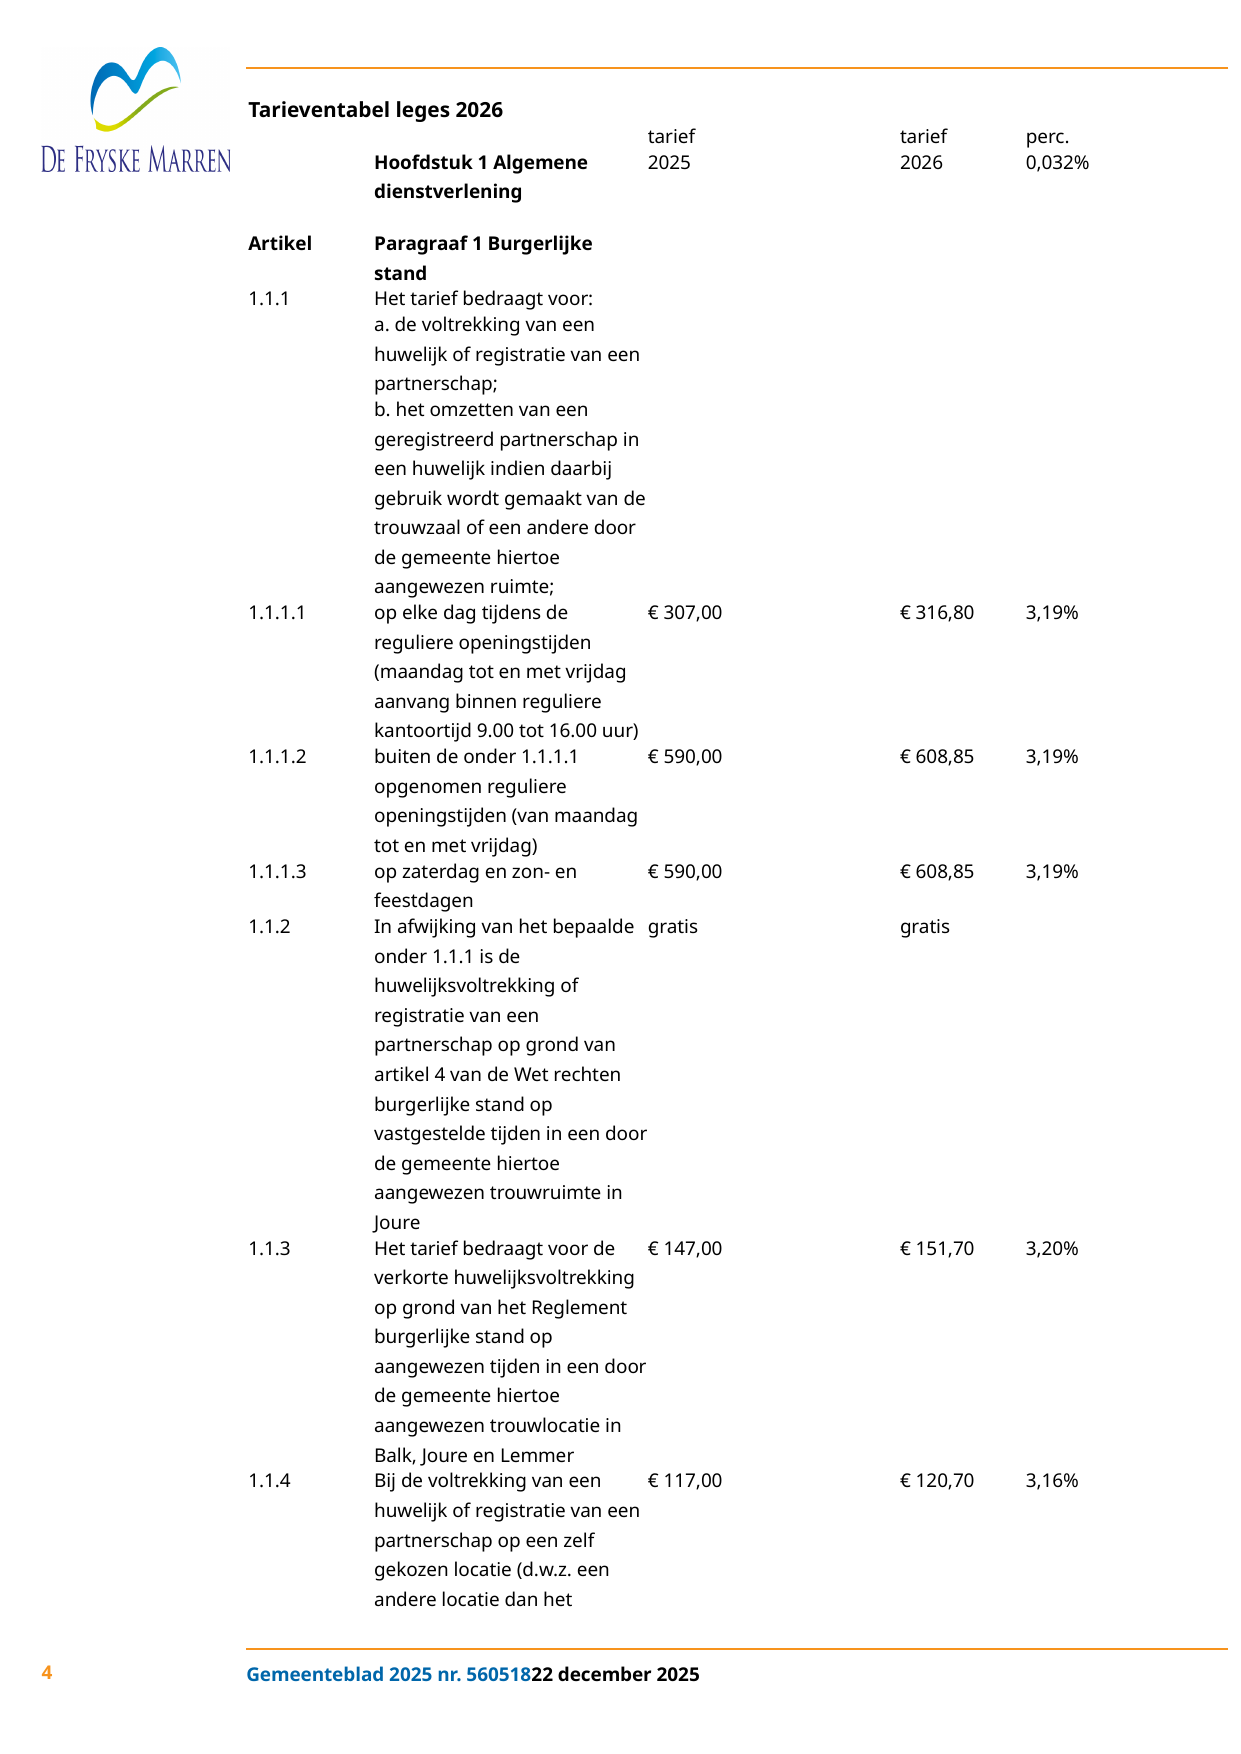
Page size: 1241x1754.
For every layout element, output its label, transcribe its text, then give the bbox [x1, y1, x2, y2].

table_cell € 590,00 [648, 858, 774, 913]
table_header [248, 124, 374, 149]
table_cell € 120,70 [900, 1468, 1026, 1612]
table_cell € 608,85 [900, 858, 1026, 913]
text Tarieventabel leges 2026 [248, 95, 1152, 123]
table_cell [648, 396, 774, 599]
table_cell In afwijking van het bepaalde onder 1.1.1 is de huwelijksvoltrekking of registratie van een partnerschap op grond van artikel 4 van de Wet rechten burgerlijke stand op vastgestelde tijden in een door de gemeente hiertoe aangewezen trouwruimte in Joure [374, 913, 648, 1235]
table_cell [774, 149, 900, 204]
table_cell 1.1.1.2 [248, 744, 374, 858]
table_cell Het tarief bedraagt voor: [374, 286, 648, 311]
table_cell Bij de voltrekking van een huwelijk of registratie van een partnerschap op een zelf gekozen locatie (d.w.z. een andere locatie dan het [374, 1468, 648, 1612]
table_cell 3,16% [1026, 1468, 1152, 1612]
table_cell [774, 286, 900, 311]
table_cell [774, 1235, 900, 1468]
table_header tarief [900, 124, 1026, 149]
table_cell [900, 230, 1026, 286]
table_cell [774, 599, 900, 743]
table_cell op zaterdag en zon- en feestdagen [374, 858, 648, 913]
table_header tarief [648, 124, 774, 149]
table_header [374, 124, 648, 149]
table_cell [648, 311, 774, 396]
table_cell 0,032% [1026, 149, 1152, 204]
table_cell 2026 [900, 149, 1026, 204]
table_cell [774, 311, 900, 396]
table_cell gratis [900, 913, 1026, 1235]
table_cell buiten de onder 1.1.1.1 opgenomen reguliere openingstijden (van maandag tot en met vrijdag) [374, 744, 648, 858]
table_cell a. de voltrekking van een huwelijk of registratie van een partnerschap; [374, 311, 648, 396]
table_cell [900, 311, 1026, 396]
table_cell € 608,85 [900, 744, 1026, 858]
table_cell [648, 286, 774, 311]
table_cell [374, 205, 648, 230]
table_cell Het tarief bedraagt voor de verkorte huwelijksvoltrekking op grond van het Reglement burgerlijke stand op aangewezen tijden in een door de gemeente hiertoe aangewezen trouwlocatie in Balk, Joure en Lemmer [374, 1235, 648, 1468]
table_cell [1026, 230, 1152, 286]
table_cell 1.1.4 [248, 1468, 374, 1612]
table_cell [248, 396, 374, 599]
table_cell [774, 913, 900, 1235]
table_cell 3,20% [1026, 1235, 1152, 1468]
table_cell [900, 286, 1026, 311]
table_cell € 307,00 [648, 599, 774, 743]
table_cell [1026, 396, 1152, 599]
table_cell Hoofdstuk 1 Algemene dienstverlening [374, 149, 648, 204]
table_cell [648, 205, 774, 230]
table_header [774, 124, 900, 149]
table_cell € 316,80 [900, 599, 1026, 743]
table_cell 1.1.1.3 [248, 858, 374, 913]
table_cell [1026, 311, 1152, 396]
table_cell [774, 230, 900, 286]
table_cell [900, 205, 1026, 230]
table_cell 2025 [648, 149, 774, 204]
table_cell 1.1.3 [248, 1235, 374, 1468]
table_cell € 590,00 [648, 744, 774, 858]
table_cell [774, 1468, 900, 1612]
table_cell 3,19% [1026, 744, 1152, 858]
table_cell gratis [648, 913, 774, 1235]
table_cell [248, 149, 374, 204]
table_cell € 147,00 [648, 1235, 774, 1468]
table_cell [774, 744, 900, 858]
table_cell € 151,70 [900, 1235, 1026, 1468]
table_cell [248, 311, 374, 396]
table_cell 3,19% [1026, 599, 1152, 743]
table_cell 1.1.2 [248, 913, 374, 1235]
table_cell [1026, 913, 1152, 1235]
table_header perc. [1026, 124, 1152, 149]
table_cell [248, 205, 374, 230]
table_cell [774, 205, 900, 230]
picture [41, 47, 231, 172]
table_cell € 117,00 [648, 1468, 774, 1612]
table_cell [900, 396, 1026, 599]
table_cell Artikel [248, 230, 374, 286]
table_cell [1026, 205, 1152, 230]
table_cell Paragraaf 1 Burgerlijke stand [374, 230, 648, 286]
table_cell [648, 230, 774, 286]
table_cell 1.1.1 [248, 286, 374, 311]
table_cell [774, 858, 900, 913]
table_cell [1026, 286, 1152, 311]
table_cell [774, 396, 900, 599]
table_cell b. het omzetten van een geregistreerd partnerschap in een huwelijk indien daarbij gebruik wordt gemaakt van de trouwzaal of een andere door de gemeente hiertoe aangewezen ruimte; [374, 396, 648, 599]
table_cell 1.1.1.1 [248, 599, 374, 743]
table_cell op elke dag tijdens de reguliere openingstijden (maandag tot en met vrijdag aanvang binnen reguliere kantoortijd 9.00 tot 16.00 uur) [374, 599, 648, 743]
table_cell 3,19% [1026, 858, 1152, 913]
